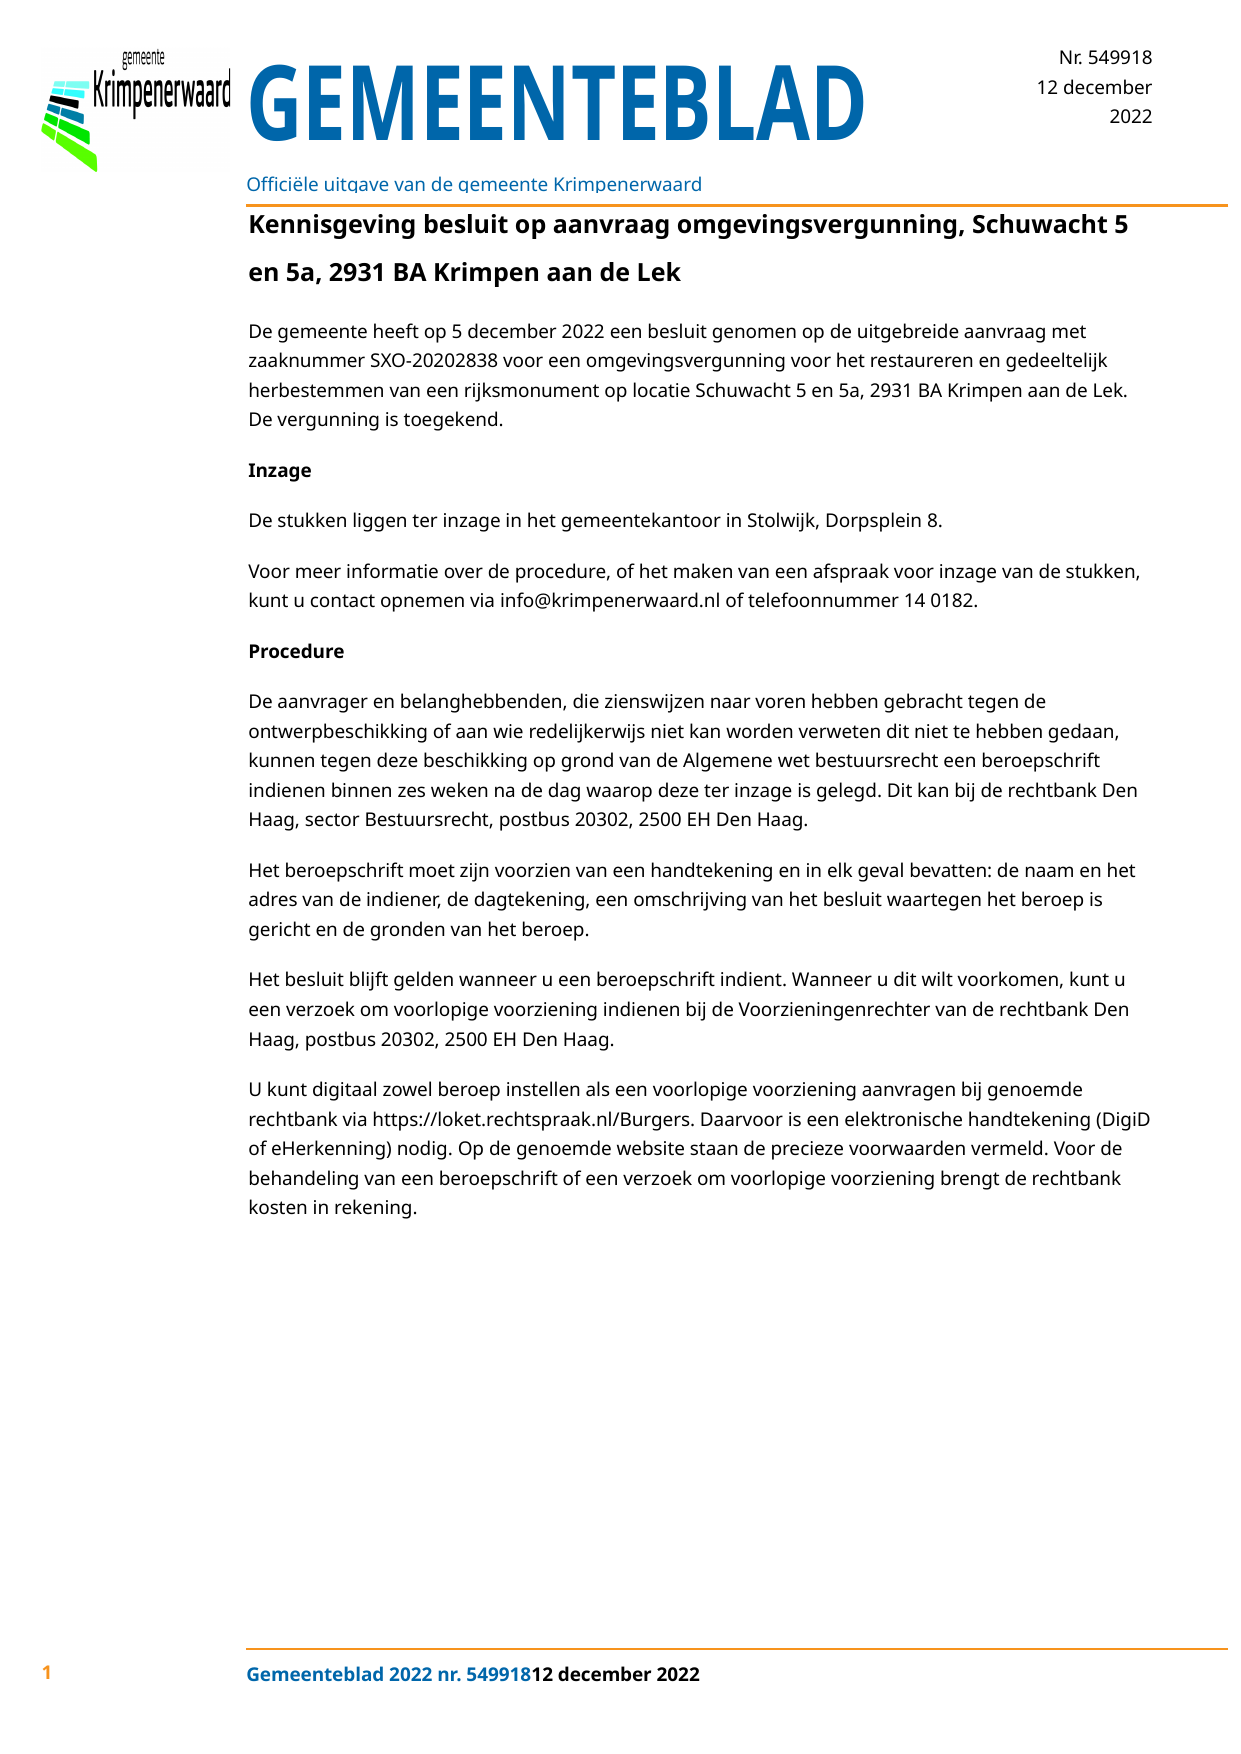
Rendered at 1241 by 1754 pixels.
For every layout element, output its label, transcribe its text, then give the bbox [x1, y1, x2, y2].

text U kunt digitaal zowel beroep instellen als een voorlopige voorziening aanvragen bij genoemde rechtbank via https://loket.rechtspraak.nl/Burgers. Daarvoor is een elektronische handtekening (DigiD of eHerkenning) nodig. Op de genoemde website staan de precieze voorwaarden vermeld. Voor de behandeling van een beroepschrift of een verzoek om voorlopige voorziening brengt de rechtbank kosten in rekening. [248, 1076, 1152, 1220]
text Voor meer informatie over de procedure, of het maken van een afspraak voor inzage van de stukken, kunt u contact opnemen via info@krimpenerwaard.nl of telefoonnummer 14 0182. [248, 558, 1152, 613]
text De gemeente heeft op 5 december 2022 een besluit genomen op de uitgebreide aanvraag met zaaknummer SXO-20202838 voor een omgevingsvergunning voor het restaureren en gedeeltelijk herbestemmen van een rijksmonument op locatie Schuwacht 5 en 5a, 2931 BA Krimpen aan de Lek. De vergunning is toegekend. [248, 318, 1152, 432]
text De aanvrager en belanghebbenden, die zienswijzen naar voren hebben gebracht tegen de ontwerpbeschikking of aan wie redelijkerwijs niet kan worden verweten dit niet te hebben gedaan, kunnen tegen deze beschikking op grond van de Algemene wet bestuursrecht een beroepschrift indienen binnen zes weken na de dag waarop deze ter inzage is gelegd. Dit kan bij de rechtbank Den Haag, sector Bestuursrecht, postbus 20302, 2500 EH Den Haag. [248, 688, 1152, 832]
text Inzage [248, 457, 1152, 483]
text Het besluit blijft gelden wanneer u een beroepschrift indient. Wanneer u dit wilt voorkomen, kunt u een verzoek om voorlopige voorziening indienen bij de Voorzieningenrechter van de rechtbank Den Haag, postbus 20302, 2500 EH Den Haag. [248, 967, 1152, 1052]
text Procedure [248, 638, 1152, 664]
text De stukken liggen ter inzage in het gemeentekantoor in Stolwijk, Dorpsplein 8. [248, 507, 1152, 533]
picture [41, 47, 231, 172]
text Kennisgeving besluit op aanvraag omgevingsvergunning, Schuwacht 5 en 5a, 2931 BA Krimpen aan de Lek [248, 207, 1152, 288]
text Het beroepschrift moet zijn voorzien van een handtekening en in elk geval bevatten: de naam en het adres van de indiener, de dagtekening, een omschrijving van het besluit waartegen het beroep is gericht en de gronden van het beroep. [248, 857, 1152, 942]
